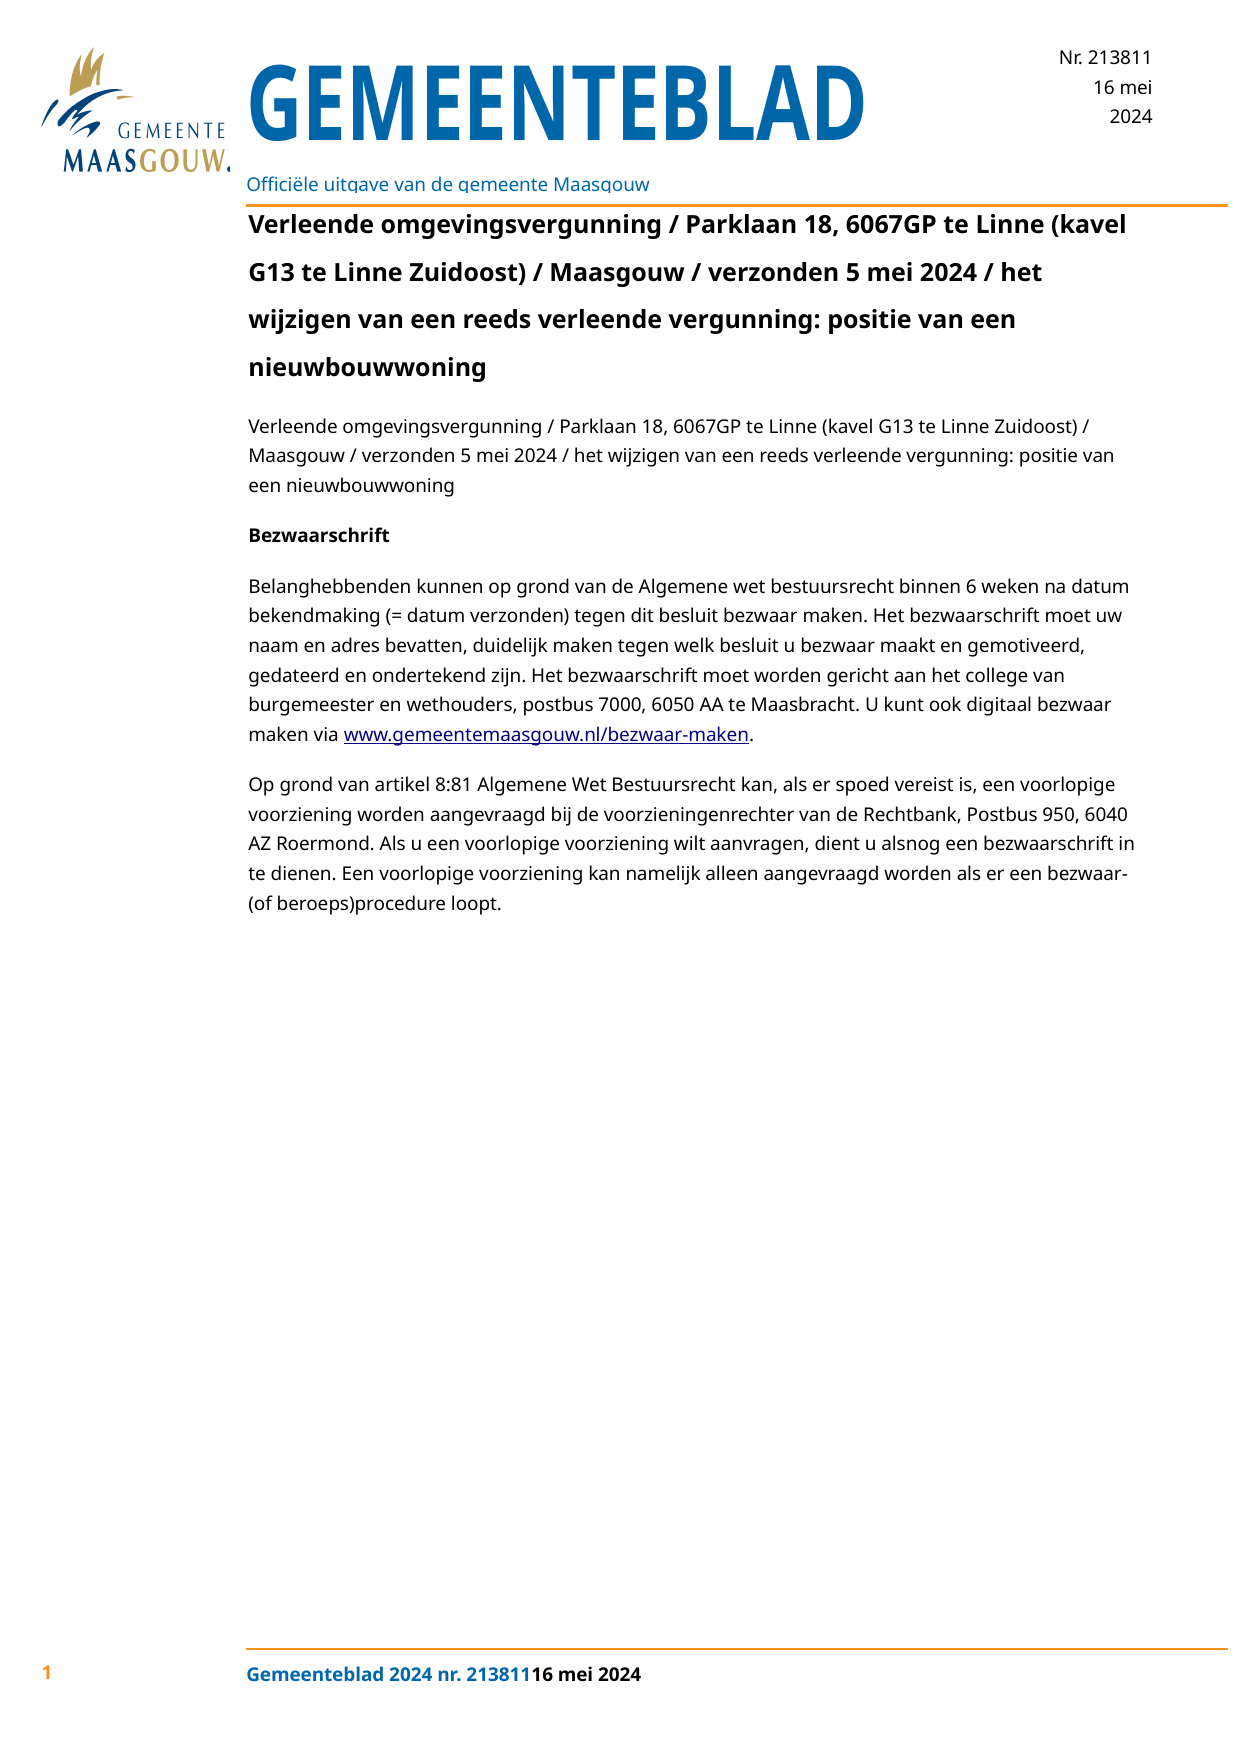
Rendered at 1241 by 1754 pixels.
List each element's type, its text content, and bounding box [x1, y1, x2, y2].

text Bezwaarschrift [248, 523, 1152, 548]
picture [41, 47, 231, 172]
text Verleende omgevingsvergunning / Parklaan 18, 6067GP te Linne (kavel G13 te Linne Zuidoost) / Maasgouw / verzonden 5 mei 2024 / het wijzigen van een reeds verleende vergunning: positie van een nieuwbouwwoning [248, 207, 1152, 384]
text Verleende omgevingsvergunning / Parklaan 18, 6067GP te Linne (kavel G13 te Linne Zuidoost) / Maasgouw / verzonden 5 mei 2024 / het wijzigen van een reeds verleende vergunning: positie van een nieuwbouwwoning [248, 413, 1152, 498]
text Belanghebbenden kunnen op grond van de Algemene wet bestuursrecht binnen 6 weken na datum bekendmaking (= datum verzonden) tegen dit besluit bezwaar maken. Het bezwaarschrift moet uw naam en adres bevatten, duidelijk maken tegen welk besluit u bezwaar maakt en gemotiveerd, gedateerd en ondertekend zijn. Het bezwaarschrift moet worden gericht aan het college van burgemeester en wethouders, postbus 7000, 6050 AA te Maasbracht. U kunt ook digitaal bezwaar maken via www.gemeentemaasgouw.nl/bezwaar-maken. [248, 573, 1152, 747]
text Op grond van artikel 8:81 Algemene Wet Bestuursrecht kan, als er spoed vereist is, een voorlopige voorziening worden aangevraagd bij de voorzieningenrechter van de Rechtbank, Postbus 950, 6040 AZ Roermond. Als u een voorlopige voorziening wilt aanvragen, dient u alsnog een bezwaarschrift in te dienen. Een voorlopige voorziening kan namelijk alleen aangevraagd worden als er een bezwaar- (of beroeps)procedure loopt. [248, 771, 1152, 916]
